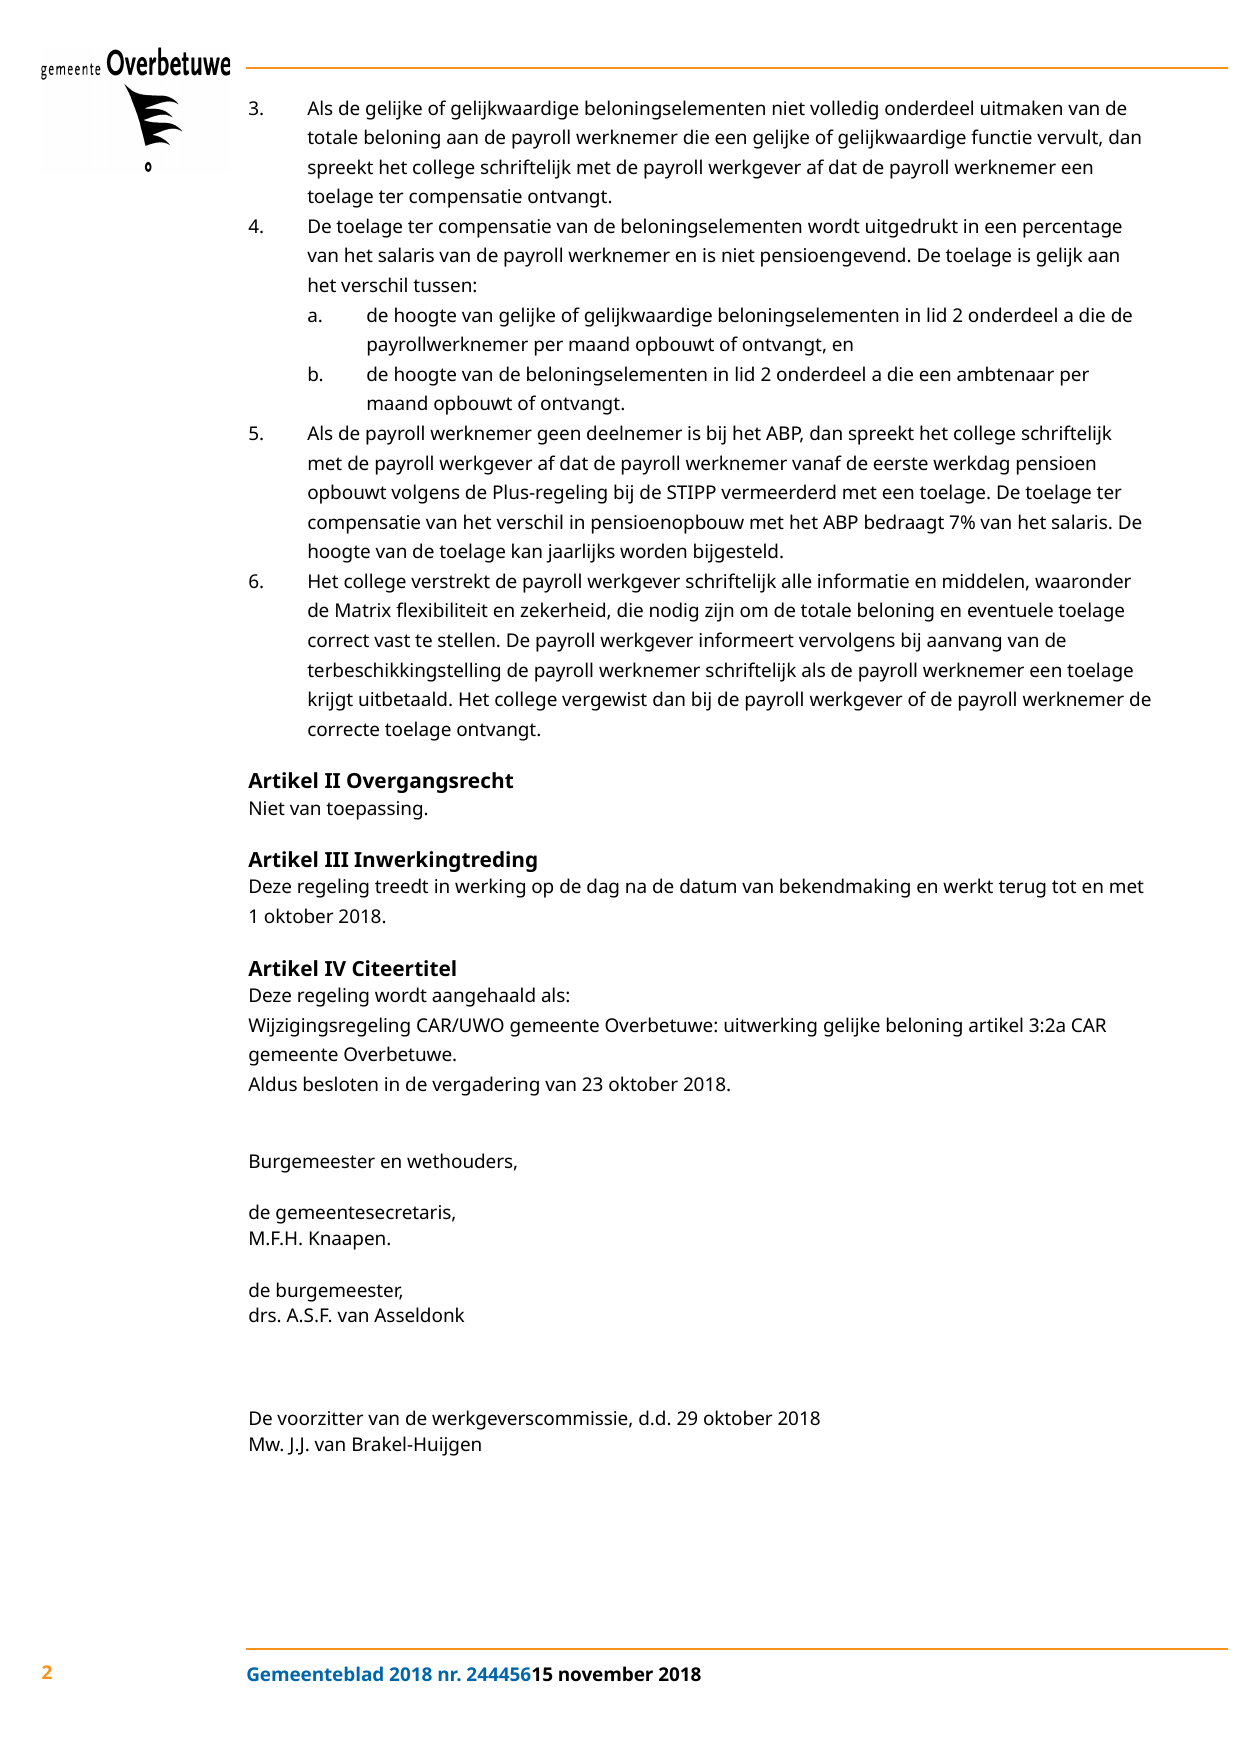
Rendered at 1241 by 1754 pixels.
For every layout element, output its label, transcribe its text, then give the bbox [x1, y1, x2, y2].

list de hoogte van de beloningselementen in lid 2 onderdeel a die een ambtenaar per maand opbouwt of ontvangt. [307, 361, 1152, 416]
text Artikel III Inwerkingtreding [248, 845, 1152, 874]
text de burgemeester, [248, 1277, 1152, 1302]
list De toelage ter compensatie van de beloningselementen wordt uitgedrukt in een percentage van het salaris van de payroll werknemer en is niet pensioengevend. De toelage is gelijk aan het verschil tussen: [248, 213, 1152, 298]
text Deze regeling treedt in werking op de dag na de datum van bekendmaking en werkt terug tot en met 1 oktober 2018. [248, 874, 1152, 929]
text drs. A.S.F. van Asseldonk [248, 1302, 1152, 1328]
text Wijzigingsregeling CAR/UWO gemeente Overbetuwe: uitwerking gelijke beloning artikel 3:2a CAR gemeente Overbetuwe. [248, 1012, 1152, 1067]
list Als de payroll werknemer geen deelnemer is bij het ABP, dan spreekt het college schriftelijk met de payroll werkgever af dat de payroll werknemer vanaf de eerste werkdag pensioen opbouwt volgens de Plus-regeling bij de STIPP vermeerderd met een toelage. De toelage ter compensatie van het verschil in pensioenopbouw met het ABP bedraagt 7% van het salaris. De hoogte van de toelage kan jaarlijks worden bijgesteld. [248, 420, 1152, 564]
text Artikel IV Citeertitel [248, 954, 1152, 982]
text Mw. J.J. van Brakel-Huijgen [248, 1431, 1152, 1457]
list Het college verstrekt de payroll werkgever schriftelijk alle informatie en middelen, waaronder de Matrix flexibiliteit en zekerheid, die nodig zijn om de totale beloning en eventuele toelage correct vast te stellen. De payroll werkgever informeert vervolgens bij aanvang van de terbeschikkingstelling de payroll werknemer schriftelijk als de payroll werknemer een toelage krijgt uitbetaald. Het college vergewist dan bij de payroll werkgever of de payroll werknemer de correcte toelage ontvangt. [248, 568, 1152, 742]
text Aldus besloten in de vergadering van 23 oktober 2018. [248, 1071, 1152, 1097]
text Niet van toepassing. [248, 795, 1152, 821]
text De voorzitter van de werkgeverscommissie, d.d. 29 oktober 2018 [248, 1405, 1152, 1431]
text Burgemeester en wethouders, [248, 1148, 1152, 1174]
text M.F.H. Knaapen. [248, 1225, 1152, 1251]
text Artikel II Overgangsrecht [248, 766, 1152, 795]
list Als de gelijke of gelijkwaardige beloningselementen niet volledig onderdeel uitmaken van de totale beloning aan de payroll werknemer die een gelijke of gelijkwaardige functie vervult, dan spreekt het college schriftelijk met de payroll werkgever af dat de payroll werknemer een toelage ter compensatie ontvangt. [248, 95, 1152, 209]
text Deze regeling wordt aangehaald als: [248, 982, 1152, 1008]
picture [41, 47, 231, 172]
list de hoogte van gelijke of gelijkwaardige beloningselementen in lid 2 onderdeel a die de payrollwerknemer per maand opbouwt of ontvangt, en [307, 302, 1152, 357]
text de gemeentesecretaris, [248, 1199, 1152, 1225]
